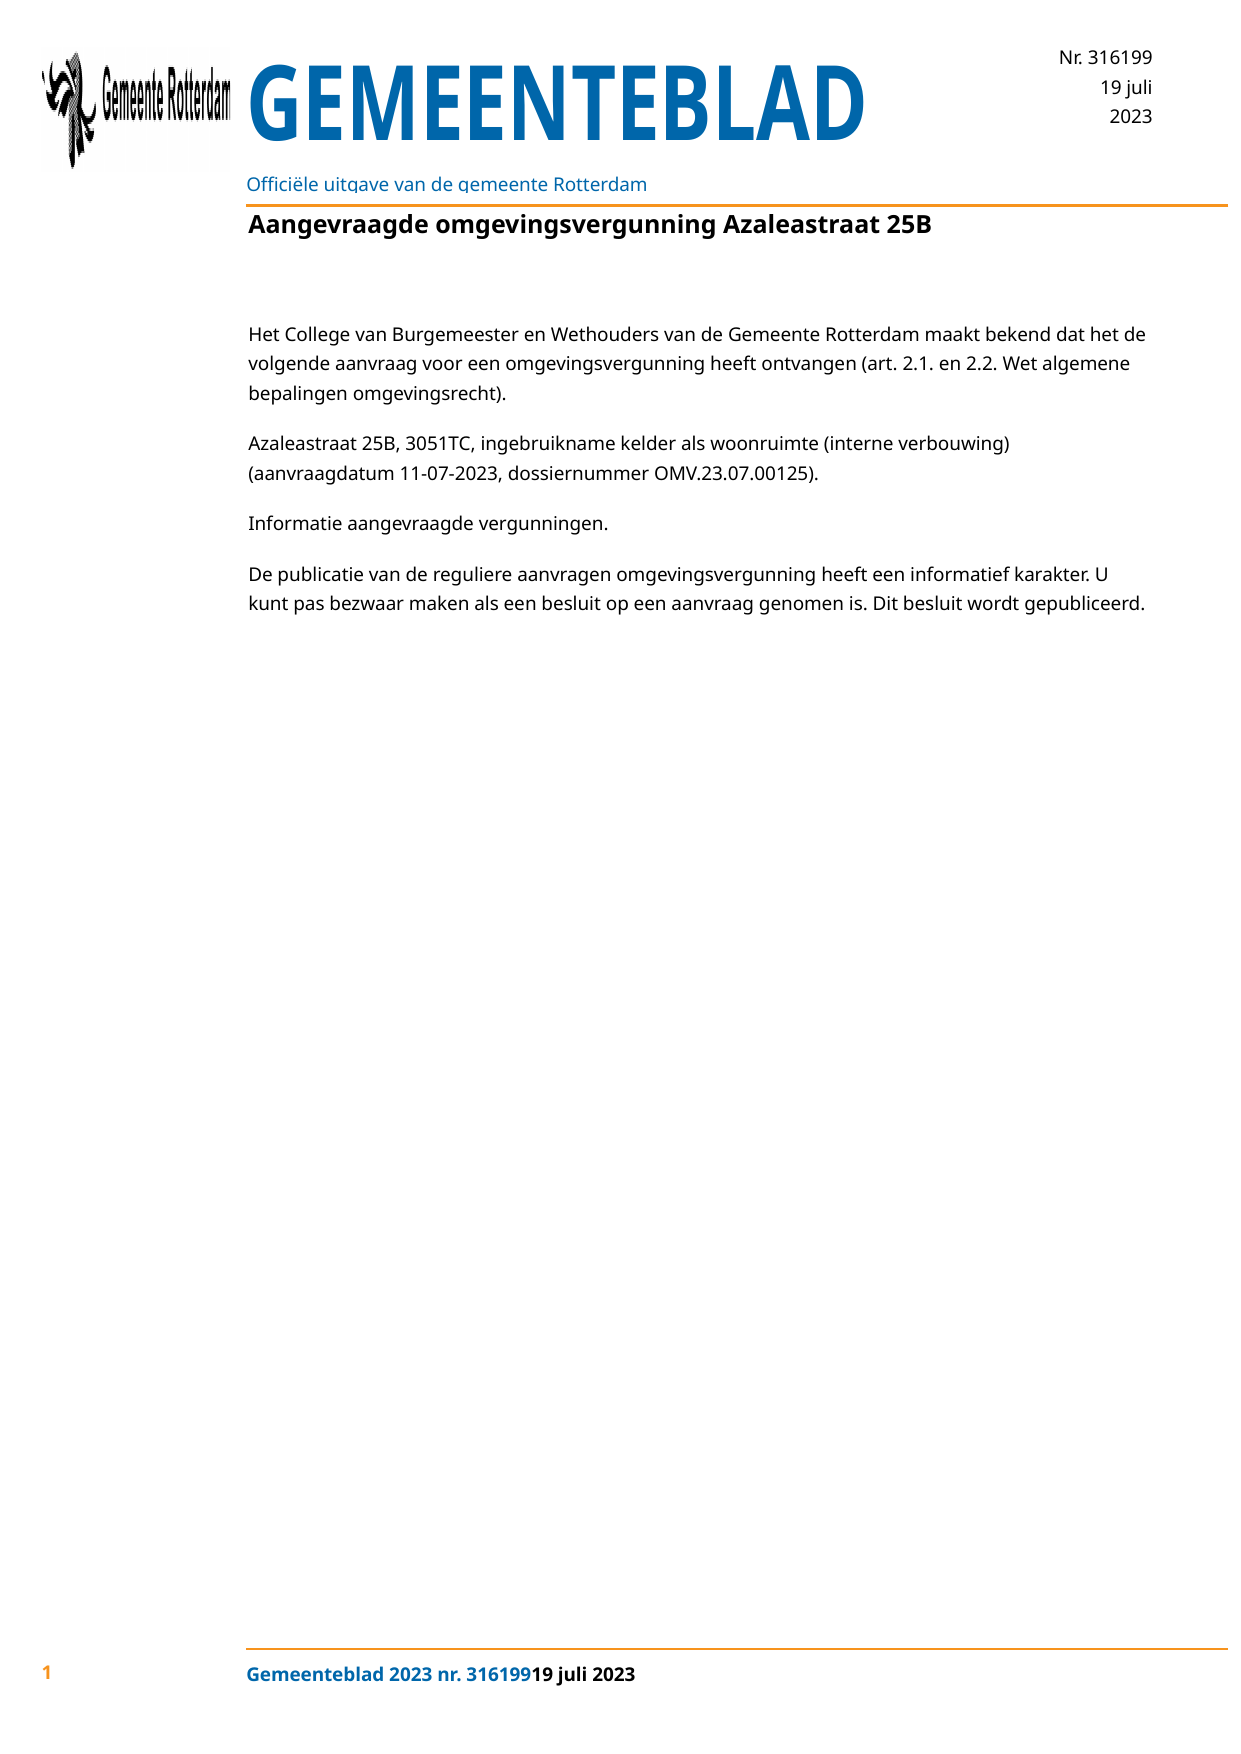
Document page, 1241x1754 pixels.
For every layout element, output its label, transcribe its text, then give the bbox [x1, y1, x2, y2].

text Het College van Burgemeester en Wethouders van de Gemeente Rotterdam maakt bekend dat het de volgende aanvraag voor een omgevingsvergunning heeft ontvangen (art. 2.1. en 2.2. Wet algemene bepalingen omgevingsrecht). [248, 321, 1152, 406]
text Azaleastraat 25B, 3051TC, ingebruikname kelder als woonruimte (interne verbouwing) (aanvraagdatum 11-07-2023, dossiernummer OMV.23.07.00125). [248, 430, 1152, 486]
text Aangevraagde omgevingsvergunning Azaleastraat 25B [248, 207, 1152, 241]
picture [41, 47, 231, 172]
text De publicatie van de reguliere aanvragen omgevingsvergunning heeft een informatief karakter. U kunt pas bezwaar maken als een besluit op een aanvraag genomen is. Dit besluit wordt gepubliceerd. [248, 561, 1152, 616]
text Informatie aangevraagde vergunningen. [248, 510, 1152, 536]
